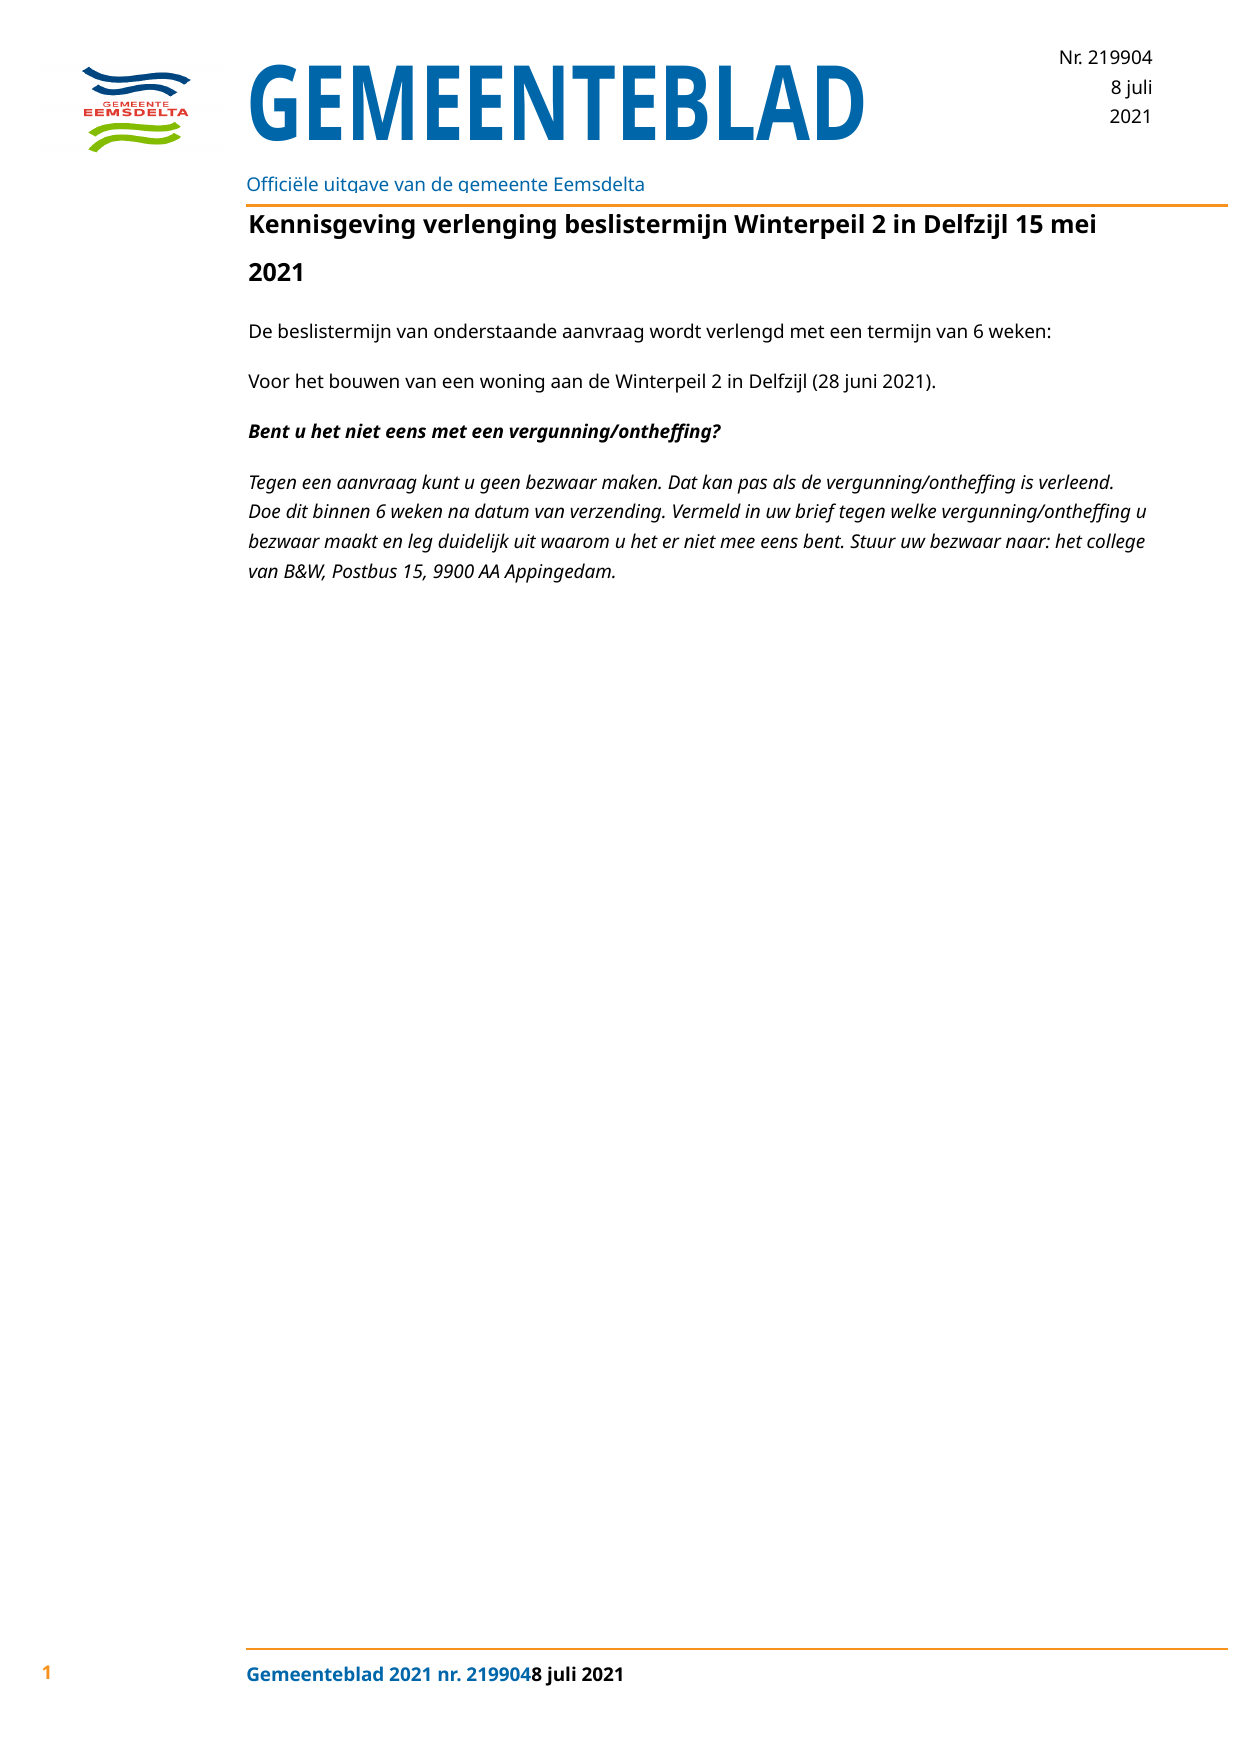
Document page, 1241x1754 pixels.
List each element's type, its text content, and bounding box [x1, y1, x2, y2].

text Voor het bouwen van een woning aan de Winterpeil 2 in Delfzijl (28 juni 2021). [248, 368, 1152, 394]
text Bent u het niet eens met een vergunning/ontheffing? [248, 419, 1152, 444]
text Kennisgeving verlenging beslistermijn Winterpeil 2 in Delfzijl 15 mei 2021 [248, 207, 1152, 288]
text De beslistermijn van onderstaande aanvraag wordt verlengd met een termijn van 6 weken: [248, 318, 1152, 344]
picture [41, 47, 231, 172]
text Tegen een aanvraag kunt u geen bezwaar maken. Dat kan pas als de vergunning/ontheffing is verleend. Doe dit binnen 6 weken na datum van verzending. Vermeld in uw brief tegen welke vergunning/ontheffing u bezwaar maakt en leg duidelijk uit waarom u het er niet mee eens bent. Stuur uw bezwaar naar: het college van B&W, Postbus 15, 9900 AA Appingedam. [248, 469, 1152, 584]
